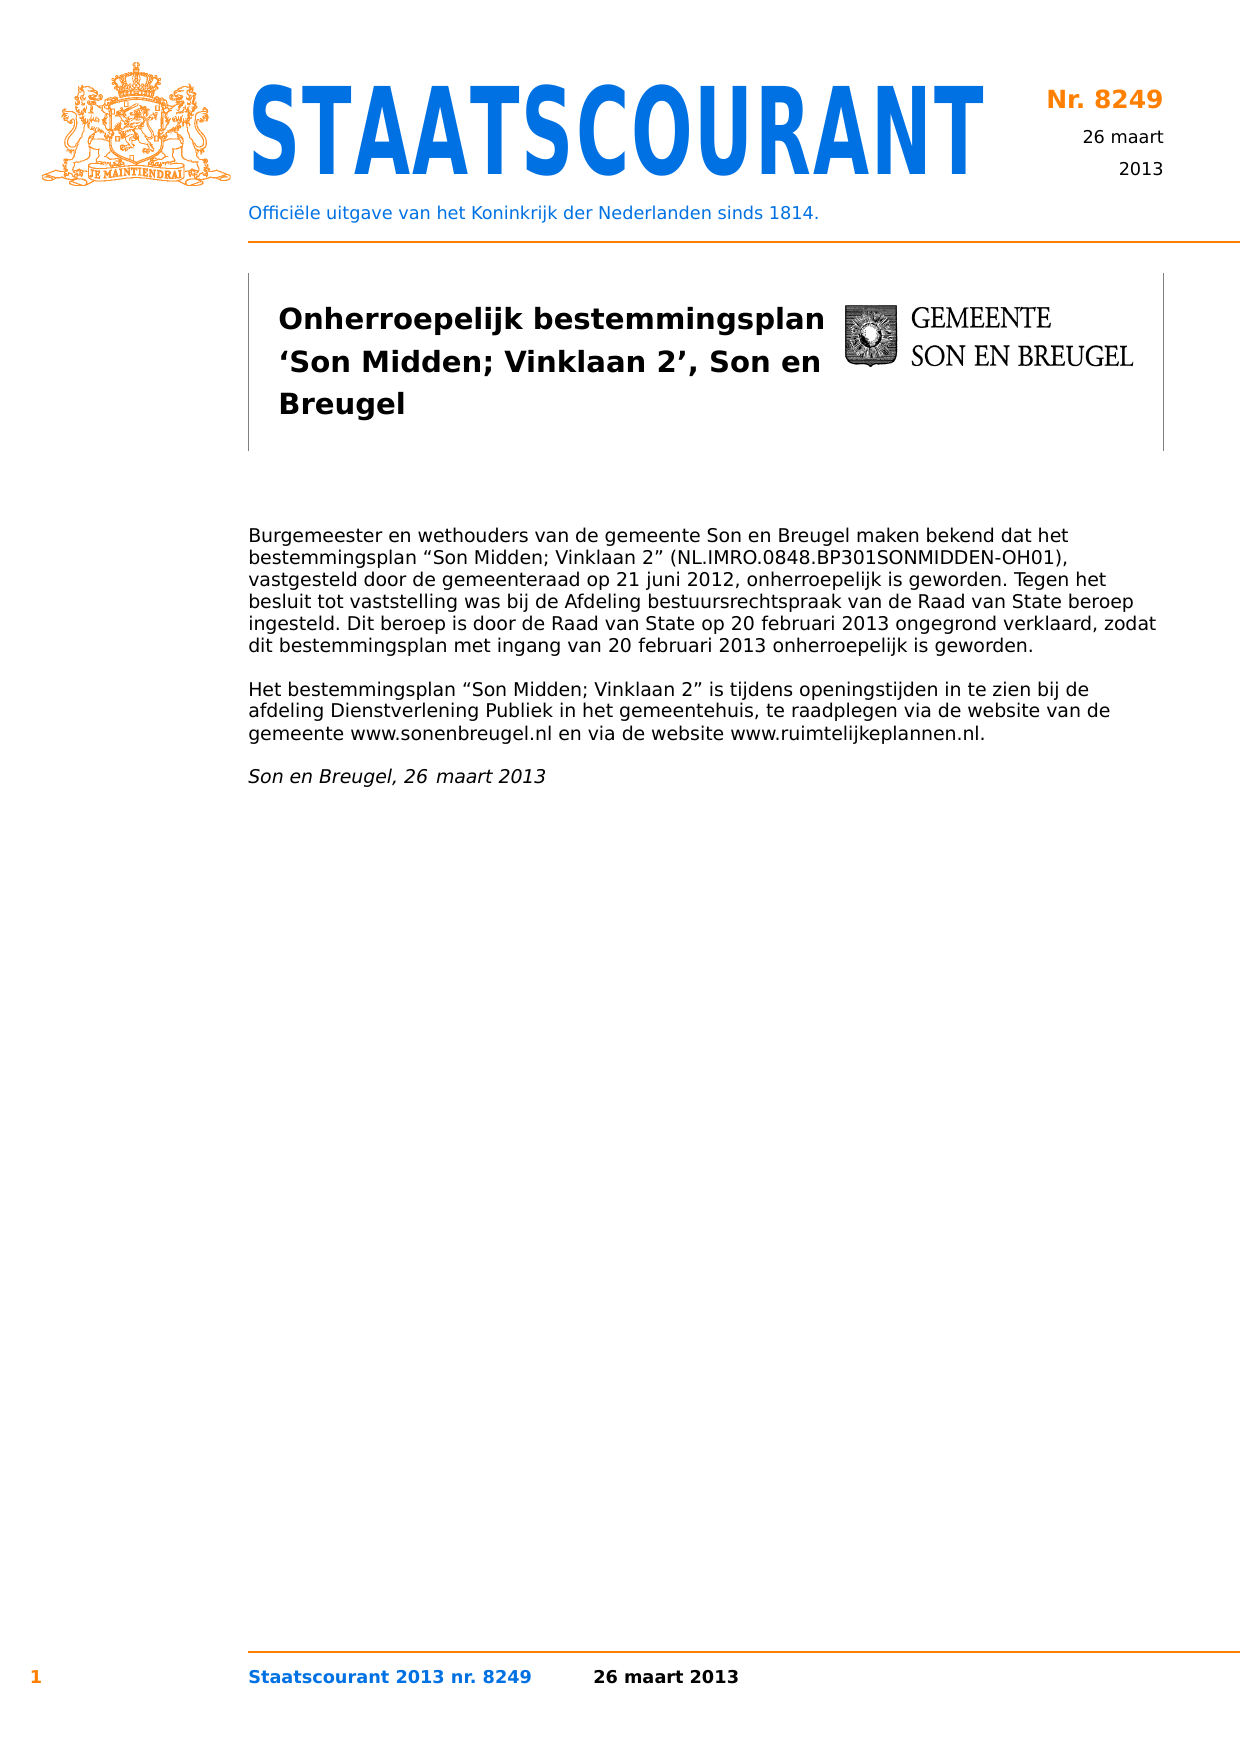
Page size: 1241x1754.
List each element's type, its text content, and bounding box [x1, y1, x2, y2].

table_header Nr. 8249 [998, 62, 1240, 121]
text Burgemeester en wethouders van de gemeente Son en Breugel maken bekend dat het bestemmingsplan “Son Midden; Vinklaan 2” (NL.IMRO.0848.BP301SONMIDDEN-OH01), vastgesteld door de gemeenteraad op 21 juni 2012, onherroepelijk is geworden. Tegen het besluit tot vaststelling was bij de Afdeling bestuursrechtspraak van de Raad van State beroep ingesteld. Dit beroep is door de Raad van State op 20 februari 2013 ongegrond verklaard, zodat dit bestemmingsplan met ingang van 20 februari 2013 onherroepelijk is geworden. [248, 525, 1163, 657]
subtitle Onherroepelijk bestemmingsplan ‘Son Midden; Vinklaan 2’, Son en Breugel [249, 273, 1163, 451]
table_header STAATSCOURANT [248, 62, 998, 203]
text Son en Breugel, 26 maart 2013 [248, 766, 1163, 788]
table_cell 2013 [998, 153, 1240, 203]
table_cell 26 maart [998, 121, 1240, 153]
text Het bestemmingsplan “Son Midden; Vinklaan 2” is tijdens openingstijden in te zien bij de afdeling Dienstverlening Publiek in het gemeentehuis, te raadplegen via de website van de gemeente www.sonenbreugel.nl en via de website www.ruimtelijkeplannen.nl. [248, 678, 1163, 744]
picture [41, 62, 231, 186]
table_header [25, 62, 248, 241]
picture [844, 302, 1134, 368]
table_cell Officiële uitgave van het Koninkrijk der Nederlanden sinds 1814. [248, 203, 1240, 241]
